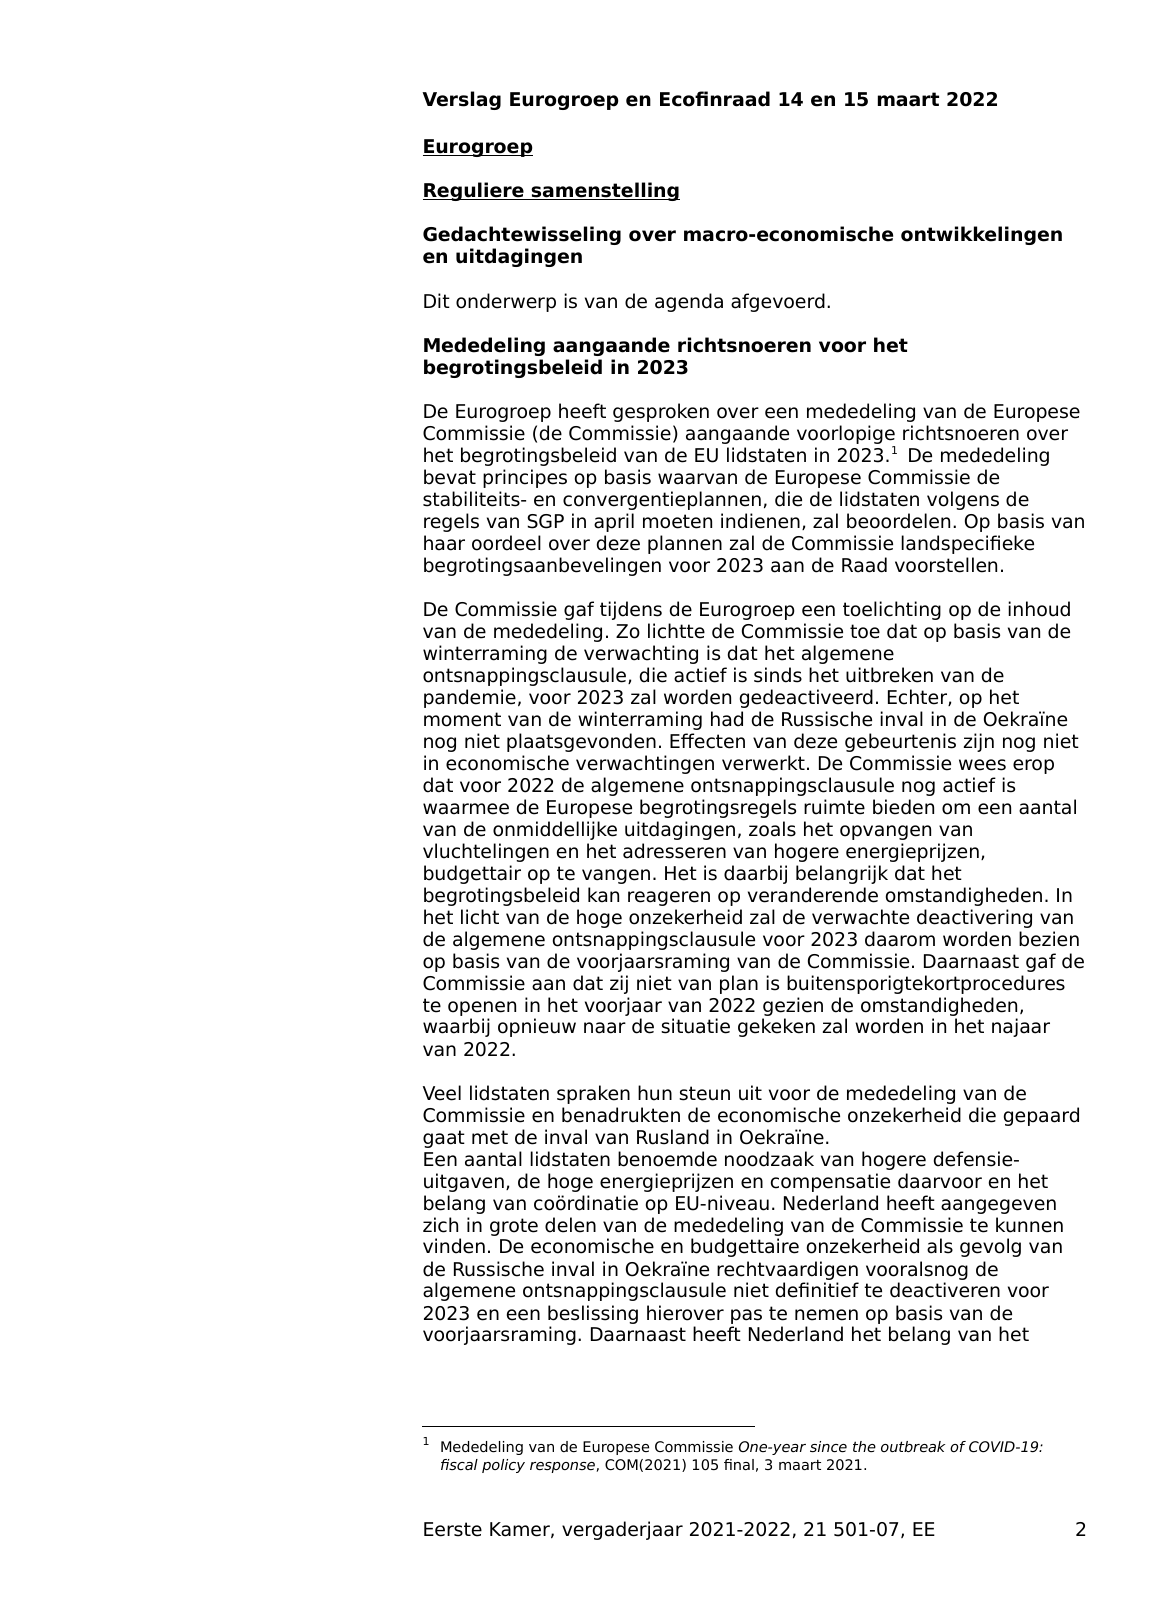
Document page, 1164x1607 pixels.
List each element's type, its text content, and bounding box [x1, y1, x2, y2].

text Veel lidstaten spraken hun steun uit voor de mededeling van de Commissie en benadrukten de economische onzekerheid die gepaard gaat met de inval van Rusland in Oekraïne. [422, 1083, 1087, 1148]
text De Commissie gaf tijdens de Eurogroep een toelichting op de inhoud van de mededeling. Zo lichtte de Commissie toe dat op basis van de winterraming de verwachting is dat het algemene ontsnappingsclausule, die actief is sinds het uitbreken van de pandemie, voor 2023 zal worden gedeactiveerd. Echter, op het moment van de winterraming had de Russische inval in de Oekraïne nog niet plaatsgevonden. Effecten van deze gebeurtenis zijn nog niet in economische verwachtingen verwerkt. De Commissie wees erop dat voor 2022 de algemene ontsnappingsclausule nog actief is waarmee de Europese begrotingsregels ruimte bieden om een aantal van de onmiddellijke uitdagingen, zoals het opvangen van vluchtelingen en het adresseren van hogere energieprijzen, budgettair op te vangen. Het is daarbij belangrijk dat het begrotingsbeleid kan reageren op veranderende omstandigheden. In het licht van de hoge onzekerheid zal de verwachte deactivering van de algemene ontsnappingsclausule voor 2023 daarom worden bezien op basis van de voorjaarsraming van de Commissie. Daarnaast gaf de Commissie aan dat zij niet van plan is buitensporigtekortprocedures te openen in het voorjaar van 2022 gezien de omstandigheden, waarbij opnieuw naar de situatie gekeken zal worden in het najaar van 2022. [422, 599, 1087, 1060]
text Dit onderwerp is van de agenda afgevoerd. [422, 291, 1087, 312]
subtitle Gedachtewisseling over macro-economische ontwikkelingen en uitdagingen [422, 224, 1087, 268]
text Een aantal lidstaten benoemde noodzaak van hogere defensie-uitgaven, de hoge energieprijzen en compensatie daarvoor en het belang van coördinatie op EU-niveau. Nederland heeft aangegeven zich in grote delen van de mededeling van de Commissie te kunnen vinden. De economische en budgettaire onzekerheid als gevolg van de Russische inval in Oekraïne rechtvaardigen vooralsnog de algemene ontsnappingsclausule niet definitief te deactiveren voor 2023 en een beslissing hierover pas te nemen op basis van de voorjaarsraming. Daarnaast heeft Nederland het belang van het [422, 1148, 1087, 1346]
text Mededeling van de Europese Commissie One-year since the outbreak of COVID-19: fiscal policy response, COM(2021) 105 final, 3 maart 2021. [422, 1435, 1087, 1474]
subtitle Eurogroep [422, 136, 1087, 158]
subtitle Reguliere samenstelling [422, 180, 1087, 202]
subtitle Verslag Eurogroep en Ecofinraad 14 en 15 maart 2022 [422, 89, 1087, 111]
text De Eurogroep heeft gesproken over een mededeling van de Europese Commissie (de Commissie) aangaande voorlopige richtsnoeren over het begrotingsbeleid van de EU lidstaten in 2023. De mededeling bevat principes op basis waarvan de Europese Commissie de stabiliteits- en convergentieplannen, die de lidstaten volgens de regels van SGP in april moeten indienen, zal beoordelen. Op basis van haar oordeel over deze plannen zal de Commissie landspecifieke begrotingsaanbevelingen voor 2023 aan de Raad voorstellen. [422, 401, 1087, 577]
subtitle Mededeling aangaande richtsnoeren voor het begrotingsbeleid in 2023 [422, 335, 1087, 379]
